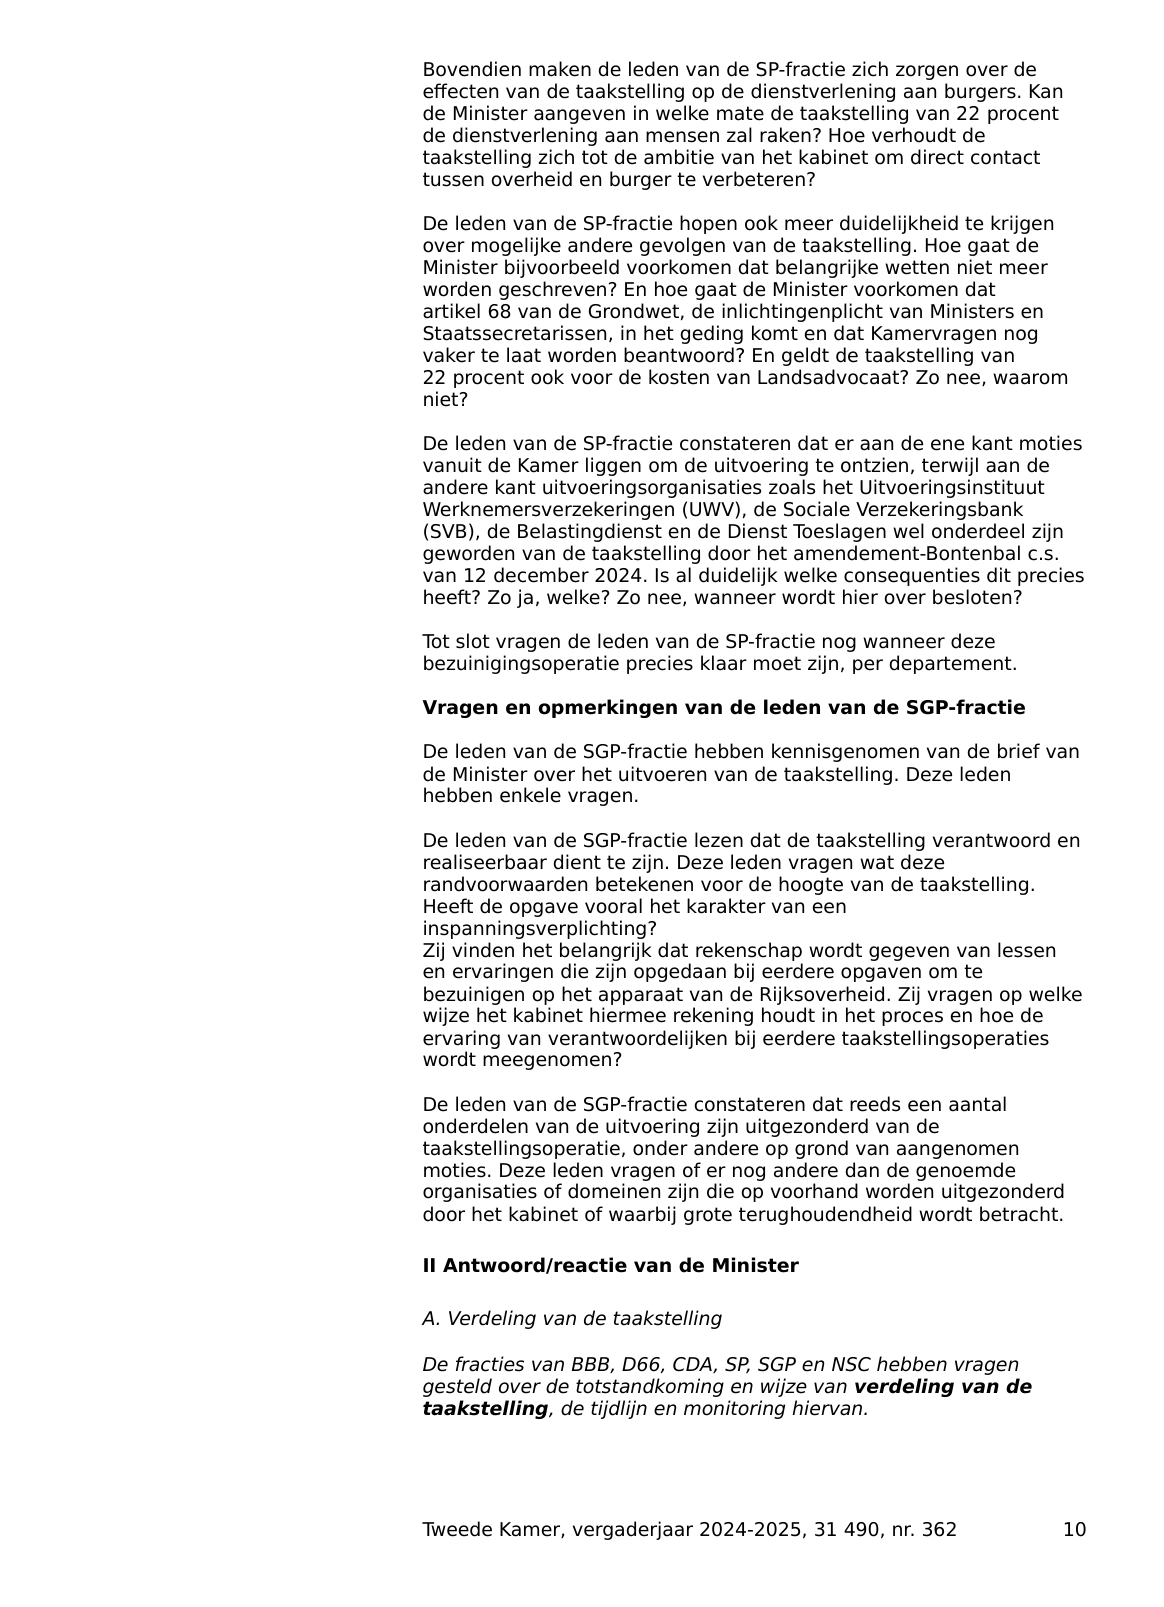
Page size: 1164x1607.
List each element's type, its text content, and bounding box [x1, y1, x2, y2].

subtitle Vragen en opmerkingen van de leden van de SGP-fractie [422, 697, 1087, 719]
subtitle II Antwoord/reactie van de Minister [422, 1255, 1087, 1277]
subtitle A. Verdeling van de taakstelling [422, 1307, 1087, 1329]
text Zij vinden het belangrijk dat rekenschap wordt gegeven van lessen en ervaringen die zijn opgedaan bij eerdere opgaven om te bezuinigen op het apparaat van de Rijksoverheid. Zij vragen op welke wijze het kabinet hiermee rekening houdt in het proces en hoe de ervaring van verantwoordelijken bij eerdere taakstellingsoperaties wordt meegenomen? [422, 939, 1087, 1071]
text De leden van de SGP-fractie hebben kennisgenomen van de brief van de Minister over het uitvoeren van de taakstelling. Deze leden hebben enkele vragen. [422, 741, 1087, 807]
text Bovendien maken de leden van de SP-fractie zich zorgen over de effecten van de taakstelling op de dienstverlening aan burgers. Kan de Minister aangeven in welke mate de taakstelling van 22 procent de dienstverlening aan mensen zal raken? Hoe verhoudt de taakstelling zich tot de ambitie van het kabinet om direct contact tussen overheid en burger te verbeteren? [422, 59, 1087, 191]
text Tot slot vragen de leden van de SP-fractie nog wanneer deze bezuinigingsoperatie precies klaar moet zijn, per departement. [422, 631, 1087, 675]
text De leden van de SGP-fractie lezen dat de taakstelling verantwoord en realiseerbaar dient te zijn. Deze leden vragen wat deze randvoorwaarden betekenen voor de hoogte van de taakstelling. Heeft de opgave vooral het karakter van een inspanningsverplichting? [422, 829, 1087, 939]
text De fracties van BBB, D66, CDA, SP, SGP en NSC hebben vragen gesteld over de totstandkoming en wijze van verdeling van de taakstelling, de tijdlijn en monitoring hiervan. [422, 1354, 1087, 1420]
text De leden van de SGP-fractie constateren dat reeds een aantal onderdelen van de uitvoering zijn uitgezonderd van de taakstellingsoperatie, onder andere op grond van aangenomen moties. Deze leden vragen of er nog andere dan de genoemde organisaties of domeinen zijn die op voorhand worden uitgezonderd door het kabinet of waarbij grote terughoudendheid wordt betracht. [422, 1093, 1087, 1225]
text De leden van de SP-fractie constateren dat er aan de ene kant moties vanuit de Kamer liggen om de uitvoering te ontzien, terwijl aan de andere kant uitvoeringsorganisaties zoals het Uitvoeringsinstituut Werknemersverzekeringen (UWV), de Sociale Verzekeringsbank (SVB), de Belastingdienst en de Dienst Toeslagen wel onderdeel zijn geworden van de taakstelling door het amendement-Bontenbal c.s. van 12 december 2024. Is al duidelijk welke consequenties dit precies heeft? Zo ja, welke? Zo nee, wanneer wordt hier over besloten? [422, 433, 1087, 609]
text De leden van de SP-fractie hopen ook meer duidelijkheid te krijgen over mogelijke andere gevolgen van de taakstelling. Hoe gaat de Minister bijvoorbeeld voorkomen dat belangrijke wetten niet meer worden geschreven? En hoe gaat de Minister voorkomen dat artikel 68 van de Grondwet, de inlichtingenplicht van Ministers en Staatssecretarissen, in het geding komt en dat Kamervragen nog vaker te laat worden beantwoord? En geldt de taakstelling van 22 procent ook voor de kosten van Landsadvocaat? Zo nee, waarom niet? [422, 213, 1087, 411]
